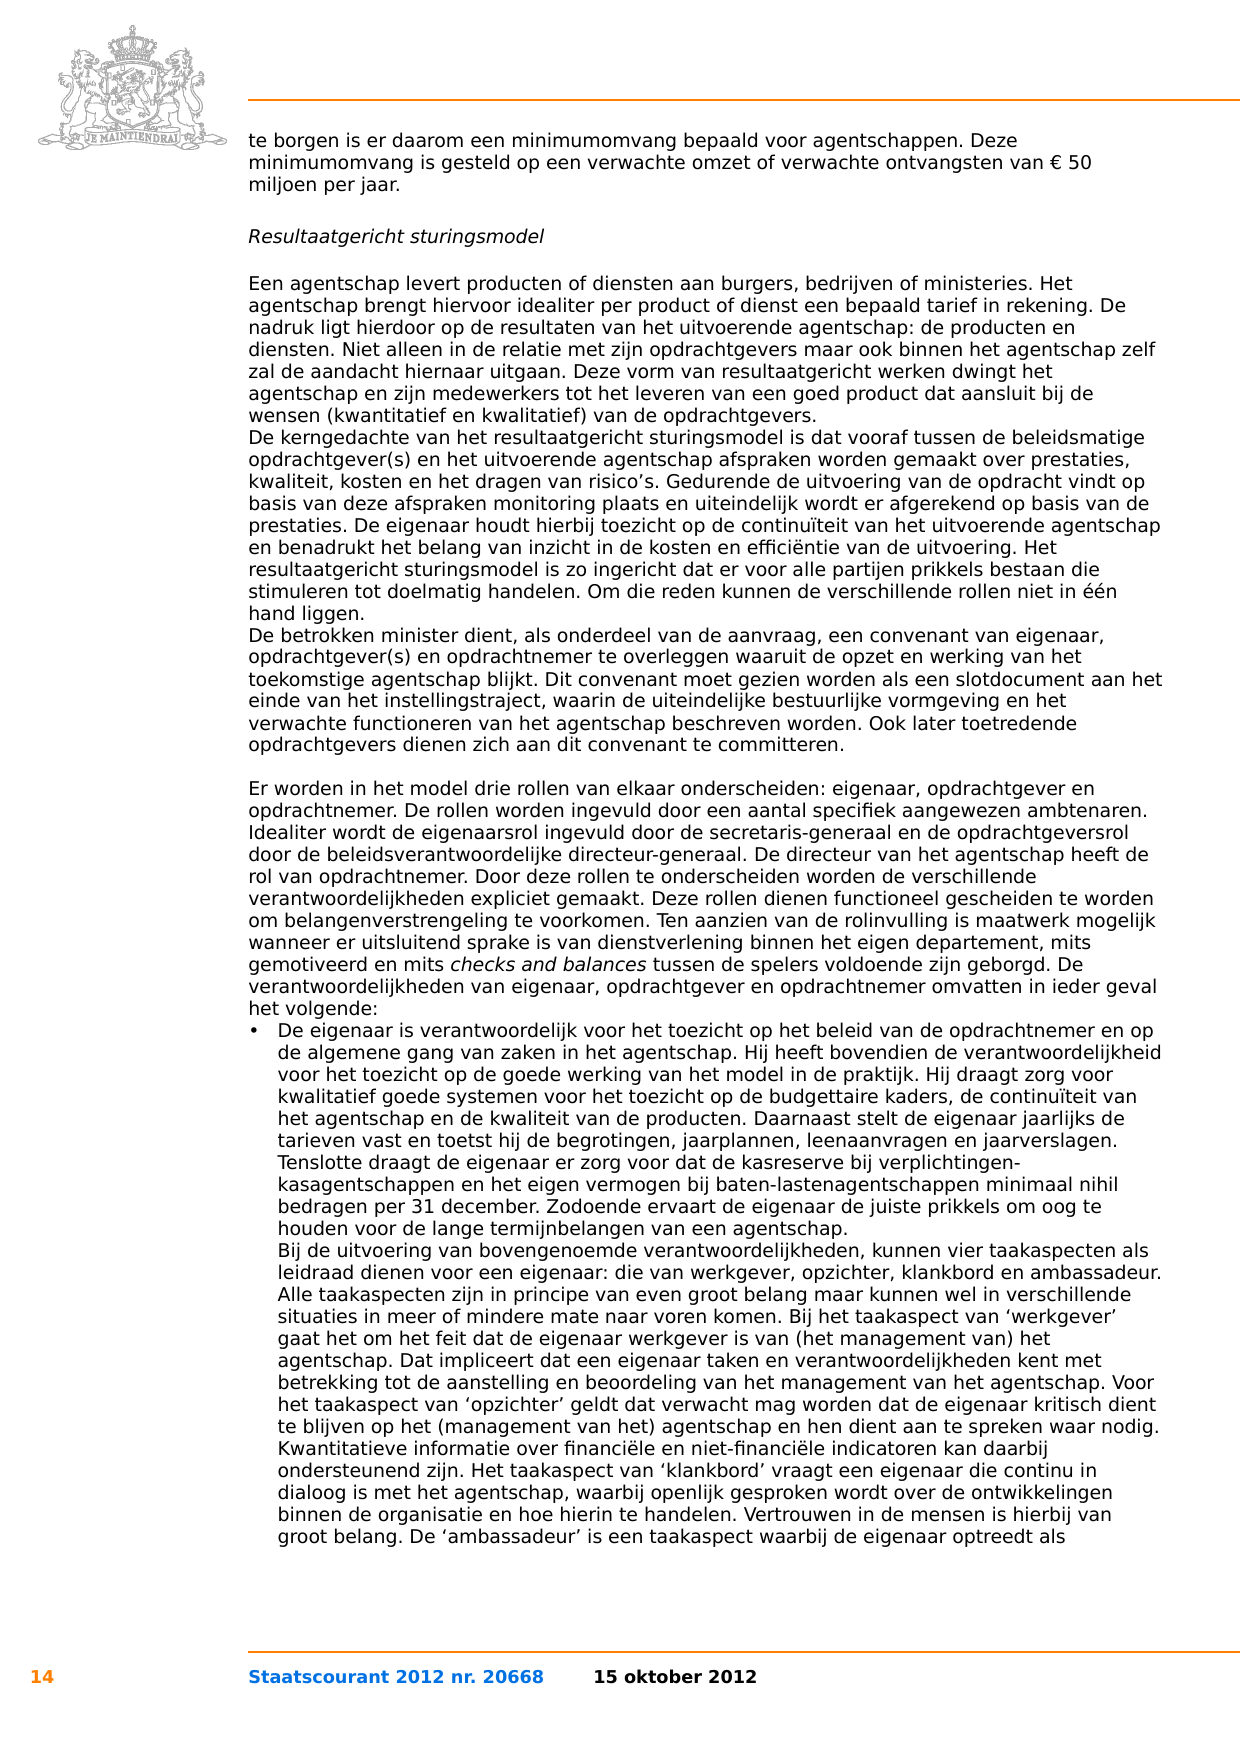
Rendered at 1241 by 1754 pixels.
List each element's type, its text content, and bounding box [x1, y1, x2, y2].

text • De eigenaar is verantwoordelijk voor het toezicht op het beleid van de opdrachtnemer en op de algemene gang van zaken in het agentschap. Hij heeft bovendien de verantwoordelijkheid voor het toezicht op de goede werking van het model in de praktijk. Hij draagt zorg voor kwalitatief goede systemen voor het toezicht op de budgettaire kaders, de continuïteit van het agentschap en de kwaliteit van de producten. Daarnaast stelt de eigenaar jaarlijks de tarieven vast en toetst hij de begrotingen, jaarplannen, leenaanvragen en jaarverslagen. Tenslotte draagt de eigenaar er zorg voor dat de kasreserve bij verplichtingen-kasagentschappen en het eigen vermogen bij baten-lastenagentschappen minimaal nihil bedragen per 31 december. Zodoende ervaart de eigenaar de juiste prikkels om oog te houden voor de lange termijnbelangen van een agentschap. [248, 1020, 1163, 1240]
text Er worden in het model drie rollen van elkaar onderscheiden: eigenaar, opdrachtgever en opdrachtnemer. De rollen worden ingevuld door een aantal specifiek aangewezen ambtenaren. Idealiter wordt de eigenaarsrol ingevuld door de secretaris-generaal en de opdrachtgeversrol door de beleidsverantwoordelijke directeur-generaal. De directeur van het agentschap heeft de rol van opdrachtnemer. Door deze rollen te onderscheiden worden de verschillende verantwoordelijkheden expliciet gemaakt. Deze rollen dienen functioneel gescheiden te worden om belangenverstrengeling te voorkomen. Ten aanzien van de rolinvulling is maatwerk mogelijk wanneer er uitsluitend sprake is van dienstverlening binnen het eigen departement, mits gemotiveerd en mits checks and balances tussen de spelers voldoende zijn geborgd. De verantwoordelijkheden van eigenaar, opdrachtgever en opdrachtnemer omvatten in ieder geval het volgende: [248, 778, 1163, 1020]
text Een agentschap levert producten of diensten aan burgers, bedrijven of ministeries. Het agentschap brengt hiervoor idealiter per product of dienst een bepaald tarief in rekening. De nadruk ligt hierdoor op de resultaten van het uitvoerende agentschap: de producten en diensten. Niet alleen in de relatie met zijn opdrachtgevers maar ook binnen het agentschap zelf zal de aandacht hiernaar uitgaan. Deze vorm van resultaatgericht werken dwingt het agentschap en zijn medewerkers tot het leveren van een goed product dat aansluit bij de wensen (kwantitatief en kwalitatief) van de opdrachtgevers. [248, 273, 1163, 427]
picture [38, 25, 227, 150]
text te borgen is er daarom een minimumomvang bepaald voor agentschappen. Deze minimumomvang is gesteld op een verwachte omzet of verwachte ontvangsten van € 50 miljoen per jaar. [248, 130, 1163, 196]
subtitle Resultaatgericht sturingsmodel [248, 226, 1163, 248]
text De kerngedachte van het resultaatgericht sturingsmodel is dat vooraf tussen de beleidsmatige opdrachtgever(s) en het uitvoerende agentschap afspraken worden gemaakt over prestaties, kwaliteit, kosten en het dragen van risico’s. Gedurende de uitvoering van de opdracht vindt op basis van deze afspraken monitoring plaats en uiteindelijk wordt er afgerekend op basis van de prestaties. De eigenaar houdt hierbij toezicht op de continuïteit van het uitvoerende agentschap en benadrukt het belang van inzicht in de kosten en efficiëntie van de uitvoering. Het resultaatgericht sturingsmodel is zo ingericht dat er voor alle partijen prikkels bestaan die stimuleren tot doelmatig handelen. Om die reden kunnen de verschillende rollen niet in één hand liggen. [248, 427, 1163, 624]
text De betrokken minister dient, als onderdeel van de aanvraag, een convenant van eigenaar, opdrachtgever(s) en opdrachtnemer te overleggen waaruit de opzet en werking van het toekomstige agentschap blijkt. Dit convenant moet gezien worden als een slotdocument aan het einde van het instellingstraject, waarin de uiteindelijke bestuurlijke vormgeving en het verwachte functioneren van het agentschap beschreven worden. Ook later toetredende opdrachtgevers dienen zich aan dit convenant te committeren. [248, 624, 1163, 756]
text Bij de uitvoering van bovengenoemde verantwoordelijkheden, kunnen vier taakaspecten als leidraad dienen voor een eigenaar: die van werkgever, opzichter, klankbord en ambassadeur. Alle taakaspecten zijn in principe van even groot belang maar kunnen wel in verschillende situaties in meer of mindere mate naar voren komen. Bij het taakaspect van ‘werkgever’ gaat het om het feit dat de eigenaar werkgever is van (het management van) het agentschap. Dat impliceert dat een eigenaar taken en verantwoordelijkheden kent met betrekking tot de aanstelling en beoordeling van het management van het agentschap. Voor het taakaspect van ‘opzichter’ geldt dat verwacht mag worden dat de eigenaar kritisch dient te blijven op het (management van het) agentschap en hen dient aan te spreken waar nodig. Kwantitatieve informatie over financiële en niet-financiële indicatoren kan daarbij ondersteunend zijn. Het taakaspect van ‘klankbord’ vraagt een eigenaar die continu in dialoog is met het agentschap, waarbij openlijk gesproken wordt over de ontwikkelingen binnen de organisatie en hoe hierin te handelen. Vertrouwen in de mensen is hierbij van groot belang. De ‘ambassadeur’ is een taakaspect waarbij de eigenaar optreedt als [277, 1240, 1163, 1547]
